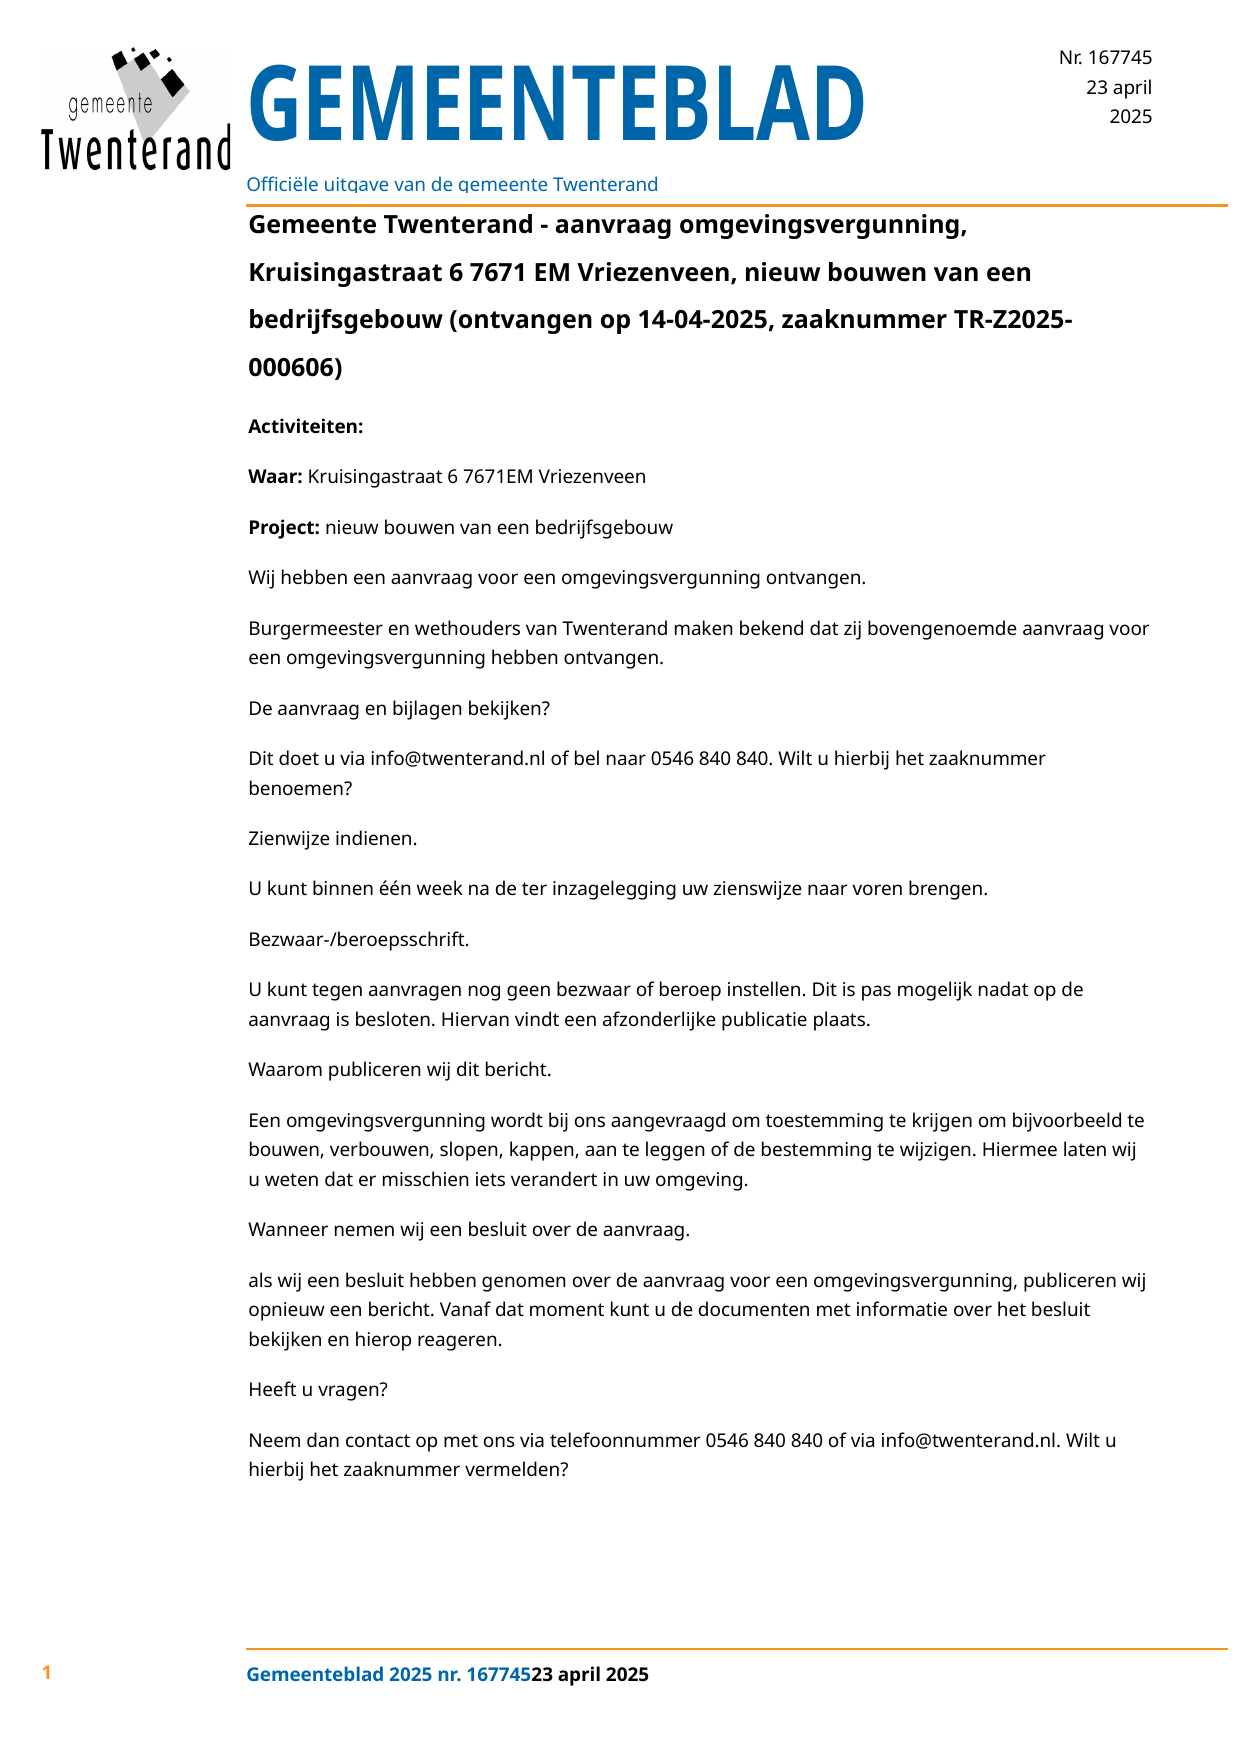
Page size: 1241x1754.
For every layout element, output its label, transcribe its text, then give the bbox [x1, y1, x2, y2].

text als wij een besluit hebben genomen over de aanvraag voor een omgevingsvergunning, publiceren wij opnieuw een bericht. Vanaf dat moment kunt u de documenten met informatie over het besluit bekijken en hierop reageren. [248, 1267, 1152, 1352]
text Wanneer nemen wij een besluit over de aanvraag. [248, 1216, 1152, 1242]
text Burgermeester en wethouders van Twenterand maken bekend dat zij bovengenoemde aanvraag voor een omgevingsvergunning hebben ontvangen. [248, 615, 1152, 670]
text De aanvraag en bijlagen bekijken? [248, 695, 1152, 721]
text Neem dan contact op met ons via telefoonnummer 0546 840 840 of via info@twenterand.nl. Wilt u hierbij het zaaknummer vermelden? [248, 1427, 1152, 1482]
text Project: nieuw bouwen van een bedrijfsgebouw [248, 514, 1152, 540]
text Wij hebben een aanvraag voor een omgevingsvergunning ontvangen. [248, 564, 1152, 590]
text Waar: Kruisingastraat 6 7671EM Vriezenveen [248, 463, 1152, 489]
text Een omgevingsvergunning wordt bij ons aangevraagd om toestemming te krijgen om bijvoorbeeld te bouwen, verbouwen, slopen, kappen, aan te leggen of de bestemming te wijzigen. Hiermee laten wij u weten dat er misschien iets verandert in uw omgeving. [248, 1107, 1152, 1192]
text Bezwaar-/beroepsschrift. [248, 926, 1152, 952]
picture [41, 47, 231, 172]
text U kunt binnen één week na de ter inzagelegging uw zienswijze naar voren brengen. [248, 876, 1152, 901]
text Waarom publiceren wij dit bericht. [248, 1056, 1152, 1082]
text Zienwijze indienen. [248, 825, 1152, 851]
text Heeft u vragen? [248, 1376, 1152, 1402]
text U kunt tegen aanvragen nog geen bezwaar of beroep instellen. Dit is pas mogelijk nadat op de aanvraag is besloten. Hiervan vindt een afzonderlijke publicatie plaats. [248, 976, 1152, 1032]
text Gemeente Twenterand - aanvraag omgevingsvergunning, Kruisingastraat 6 7671 EM Vriezenveen, nieuw bouwen van een bedrijfsgebouw (ontvangen op 14-04-2025, zaaknummer TR-Z2025-000606) [248, 207, 1152, 384]
text Activiteiten: [248, 413, 1152, 439]
text Dit doet u via info@twenterand.nl of bel naar 0546 840 840. Wilt u hierbij het zaaknummer benoemen? [248, 745, 1152, 801]
